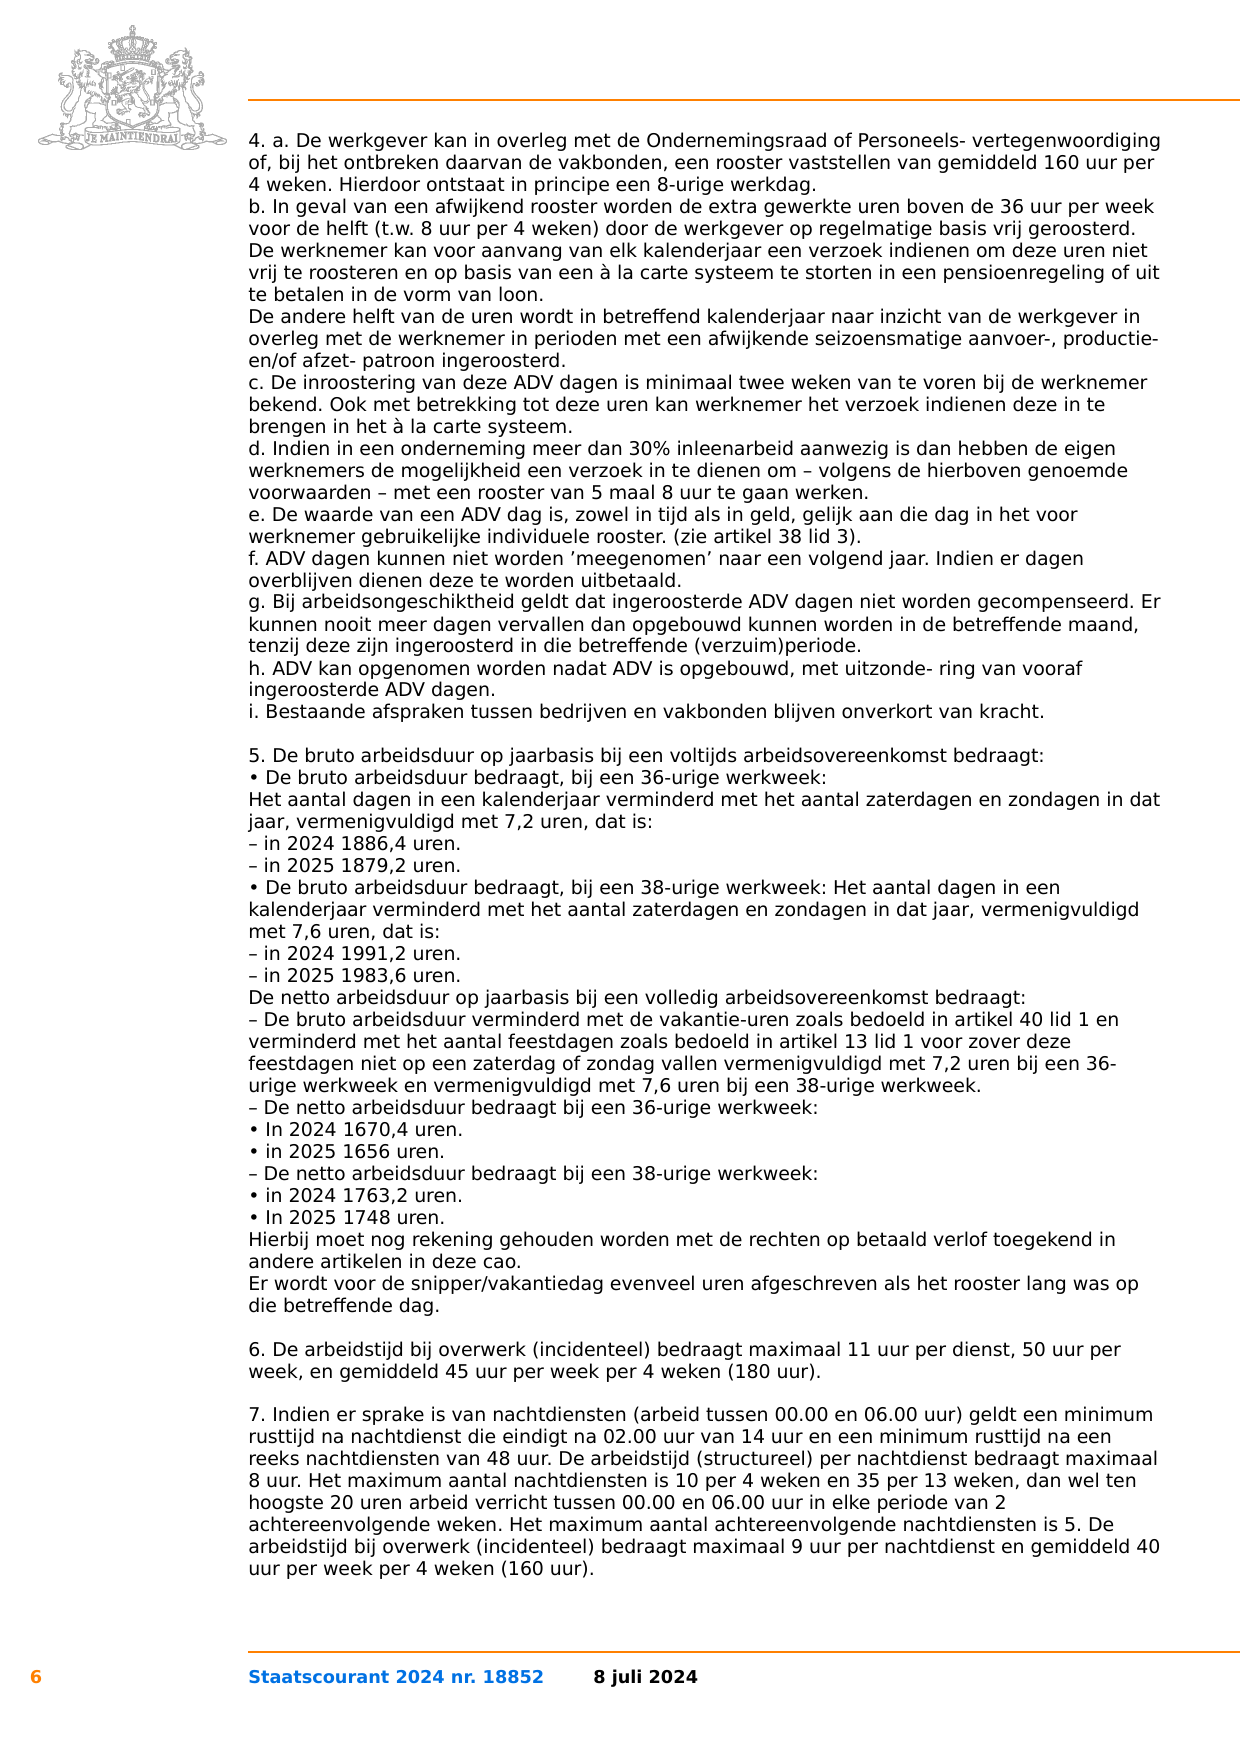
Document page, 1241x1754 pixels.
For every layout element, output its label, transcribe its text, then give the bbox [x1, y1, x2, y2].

text – De bruto arbeidsduur verminderd met de vakantie-uren zoals bedoeld in artikel 40 lid 1 en verminderd met het aantal feestdagen zoals bedoeld in artikel 13 lid 1 voor zover deze feestdagen niet op een zaterdag of zondag vallen vermenigvuldigd met 7,2 uren bij een 36-urige werkweek en vermenigvuldigd met 7,6 uren bij een 38-urige werkweek. [248, 1009, 1163, 1097]
text – in 2025 1879,2 uren. [248, 855, 1163, 877]
text d. Indien in een onderneming meer dan 30% inleenarbeid aanwezig is dan hebben de eigen werknemers de mogelijkheid een verzoek in te dienen om – volgens de hierboven genoemde voorwaarden – met een rooster van 5 maal 8 uur te gaan werken. [248, 438, 1163, 503]
text Hierbij moet nog rekening gehouden worden met de rechten op betaald verlof toegekend in andere artikelen in deze cao. [248, 1229, 1163, 1273]
text 5. De bruto arbeidsduur op jaarbasis bij een voltijds arbeidsovereenkomst bedraagt: [248, 745, 1163, 767]
text – in 2024 1991,2 uren. [248, 943, 1163, 965]
text • in 2025 1656 uren. [248, 1141, 1163, 1163]
text 7. Indien er sprake is van nachtdiensten (arbeid tussen 00.00 en 06.00 uur) geldt een minimum rusttijd na nachtdienst die eindigt na 02.00 uur van 14 uur en een minimum rusttijd na een reeks nachtdiensten van 48 uur. De arbeidstijd (structureel) per nachtdienst bedraagt maximaal 8 uur. Het maximum aantal nachtdiensten is 10 per 4 weken en 35 per 13 weken, dan wel ten hoogste 20 uren arbeid verricht tussen 00.00 en 06.00 uur in elke periode van 2 achtereenvolgende weken. Het maximum aantal achtereenvolgende nachtdiensten is 5. De arbeidstijd bij overwerk (incidenteel) bedraagt maximaal 9 uur per nachtdienst en gemiddeld 40 uur per week per 4 weken (160 uur). [248, 1404, 1163, 1580]
text g. Bij arbeidsongeschiktheid geldt dat ingeroosterde ADV dagen niet worden gecompenseerd. Er kunnen nooit meer dagen vervallen dan opgebouwd kunnen worden in de betreffende maand, tenzij deze zijn ingeroosterd in die betreffende (verzuim)periode. [248, 591, 1163, 657]
text • De bruto arbeidsduur bedraagt, bij een 36-urige werkweek: [248, 767, 1163, 789]
text – in 2024 1886,4 uren. [248, 833, 1163, 855]
text • in 2024 1763,2 uren. [248, 1185, 1163, 1207]
text Het aantal dagen in een kalenderjaar verminderd met het aantal zaterdagen en zondagen in dat jaar, vermenigvuldigd met 7,2 uren, dat is: [248, 789, 1163, 833]
text – in 2025 1983,6 uren. [248, 965, 1163, 987]
text De andere helft van de uren wordt in betreffend kalenderjaar naar inzicht van de werkgever in overleg met de werknemer in perioden met een afwijkende seizoensmatige aanvoer-, productie- en/of afzet- patroon ingeroosterd. [248, 306, 1163, 372]
text • De bruto arbeidsduur bedraagt, bij een 38-urige werkweek: Het aantal dagen in een kalenderjaar verminderd met het aantal zaterdagen en zondagen in dat jaar, vermenigvuldigd met 7,6 uren, dat is: [248, 877, 1163, 943]
text • In 2024 1670,4 uren. [248, 1119, 1163, 1141]
text – De netto arbeidsduur bedraagt bij een 36-urige werkweek: [248, 1097, 1163, 1119]
text De netto arbeidsduur op jaarbasis bij een volledig arbeidsovereenkomst bedraagt: [248, 987, 1163, 1009]
picture [38, 25, 227, 150]
text b. In geval van een afwijkend rooster worden de extra gewerkte uren boven de 36 uur per week voor de helft (t.w. 8 uur per 4 weken) door de werkgever op regelmatige basis vrij geroosterd. De werknemer kan voor aanvang van elk kalenderjaar een verzoek indienen om deze uren niet vrij te roosteren en op basis van een à la carte systeem te storten in een pensioenregeling of uit te betalen in de vorm van loon. [248, 196, 1163, 306]
text • In 2025 1748 uren. [248, 1207, 1163, 1229]
text 4. a. De werkgever kan in overleg met de Ondernemingsraad of Personeels- vertegenwoordiging of, bij het ontbreken daarvan de vakbonden, een rooster vaststellen van gemiddeld 160 uur per 4 weken. Hierdoor ontstaat in principe een 8-urige werkdag. [248, 130, 1163, 196]
text 6. De arbeidstijd bij overwerk (incidenteel) bedraagt maximaal 11 uur per dienst, 50 uur per week, en gemiddeld 45 uur per week per 4 weken (180 uur). [248, 1338, 1163, 1382]
text h. ADV kan opgenomen worden nadat ADV is opgebouwd, met uitzonde- ring van vooraf ingeroosterde ADV dagen. [248, 657, 1163, 701]
text Er wordt voor de snipper/vakantiedag evenveel uren afgeschreven als het rooster lang was op die betreffende dag. [248, 1273, 1163, 1317]
text e. De waarde van een ADV dag is, zowel in tijd als in geld, gelijk aan die dag in het voor werknemer gebruikelijke individuele rooster. (zie artikel 38 lid 3). [248, 503, 1163, 547]
text c. De inroostering van deze ADV dagen is minimaal twee weken van te voren bij de werknemer bekend. Ook met betrekking tot deze uren kan werknemer het verzoek indienen deze in te brengen in het à la carte systeem. [248, 372, 1163, 438]
text f. ADV dagen kunnen niet worden ’meegenomen’ naar een volgend jaar. Indien er dagen overblijven dienen deze te worden uitbetaald. [248, 547, 1163, 591]
text i. Bestaande afspraken tussen bedrijven en vakbonden blijven onverkort van kracht. [248, 701, 1163, 723]
text – De netto arbeidsduur bedraagt bij een 38-urige werkweek: [248, 1163, 1163, 1185]
